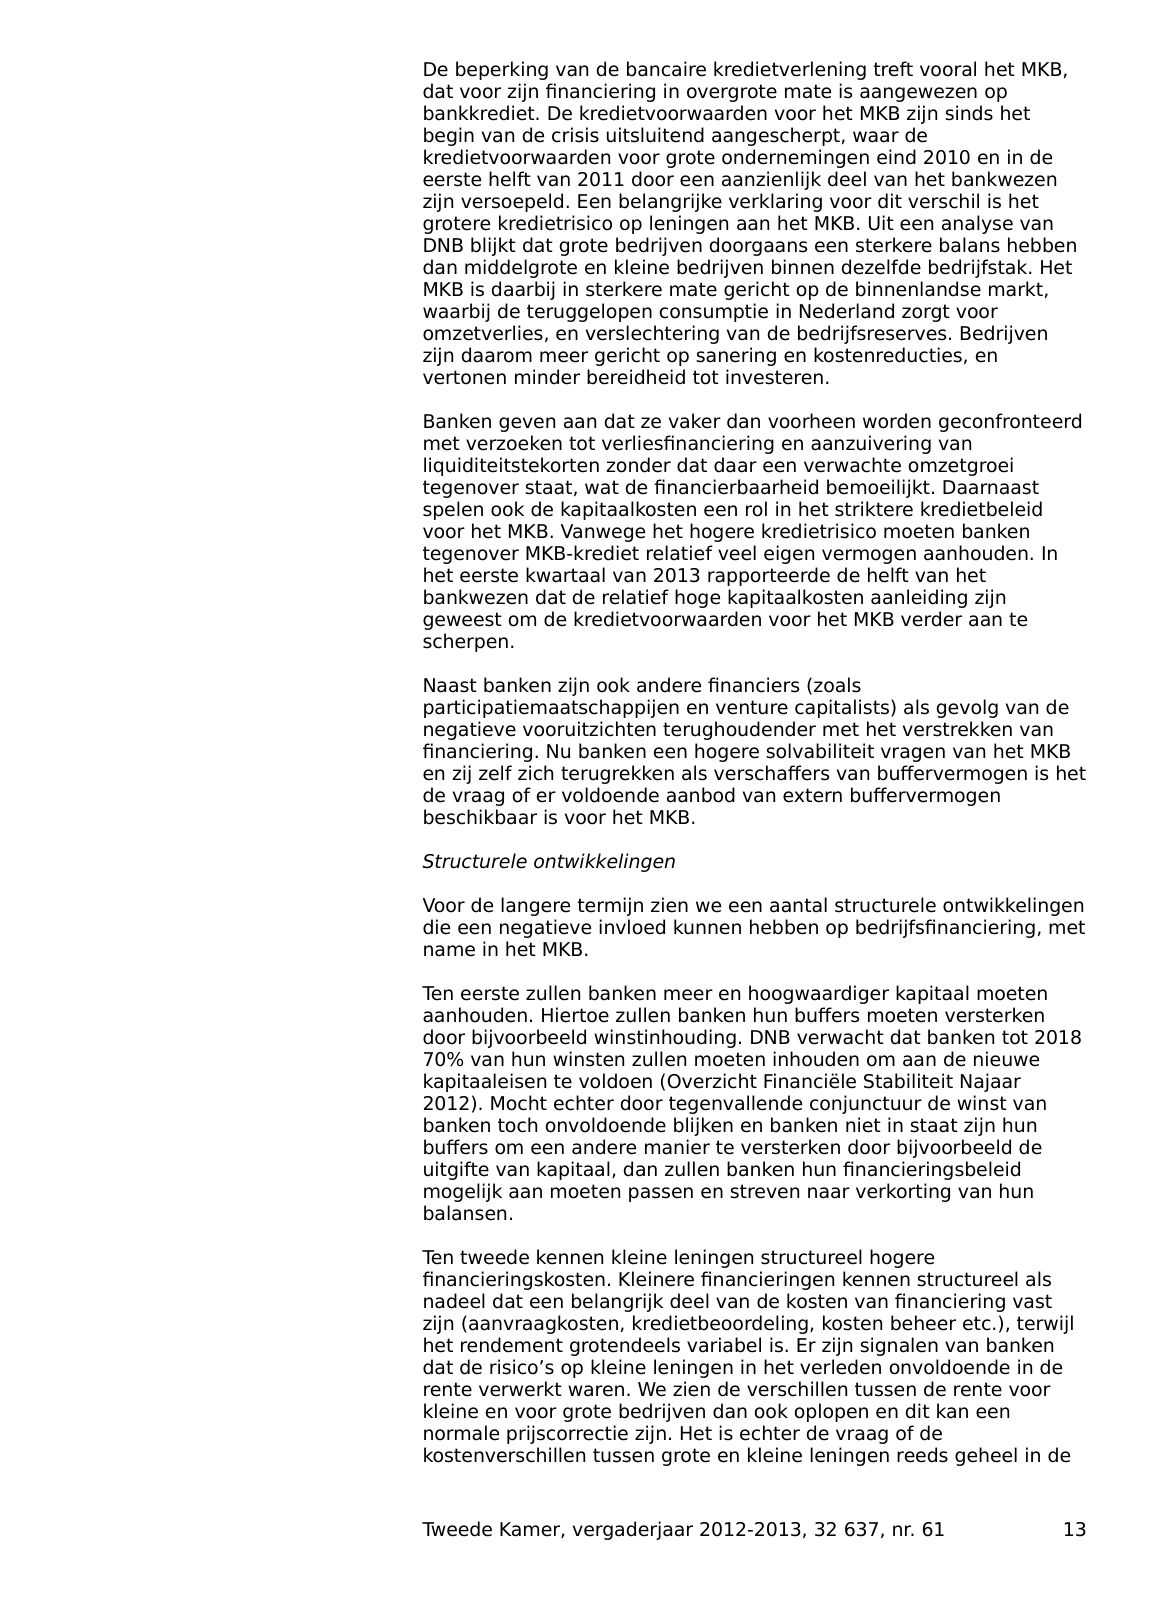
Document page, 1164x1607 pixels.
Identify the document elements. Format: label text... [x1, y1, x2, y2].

text Ten eerste zullen banken meer en hoogwaardiger kapitaal moeten aanhouden. Hiertoe zullen banken hun buffers moeten versterken door bijvoorbeeld winstinhouding. DNB verwacht dat banken tot 2018 70% van hun winsten zullen moeten inhouden om aan de nieuwe kapitaaleisen te voldoen (Overzicht Financiële Stabiliteit Najaar 2012). Mocht echter door tegenvallende conjunctuur de winst van banken toch onvoldoende blijken en banken niet in staat zijn hun buffers om een andere manier te versterken door bijvoorbeeld de uitgifte van kapitaal, dan zullen banken hun financieringsbeleid mogelijk aan moeten passen en streven naar verkorting van hun balansen. [422, 983, 1087, 1225]
subtitle Structurele ontwikkelingen [422, 851, 1087, 873]
text Naast banken zijn ook andere financiers (zoals participatiemaatschappijen en venture capitalists) als gevolg van de negatieve vooruitzichten terughoudender met het verstrekken van financiering. Nu banken een hogere solvabiliteit vragen van het MKB en zij zelf zich terugrekken als verschaffers van buffervermogen is het de vraag of er voldoende aanbod van extern buffervermogen beschikbaar is voor het MKB. [422, 675, 1087, 829]
text De beperking van de bancaire kredietverlening treft vooral het MKB, dat voor zijn financiering in overgrote mate is aangewezen op bankkrediet. De kredietvoorwaarden voor het MKB zijn sinds het begin van de crisis uitsluitend aangescherpt, waar de kredietvoorwaarden voor grote ondernemingen eind 2010 en in de eerste helft van 2011 door een aanzienlijk deel van het bankwezen zijn versoepeld. Een belangrijke verklaring voor dit verschil is het grotere kredietrisico op leningen aan het MKB. Uit een analyse van DNB blijkt dat grote bedrijven doorgaans een sterkere balans hebben dan middelgrote en kleine bedrijven binnen dezelfde bedrijfstak. Het MKB is daarbij in sterkere mate gericht op de binnenlandse markt, waarbij de teruggelopen consumptie in Nederland zorgt voor omzetverlies, en verslechtering van de bedrijfsreserves. Bedrijven zijn daarom meer gericht op sanering en kostenreducties, en vertonen minder bereidheid tot investeren. [422, 59, 1087, 389]
text Ten tweede kennen kleine leningen structureel hogere financieringskosten. Kleinere financieringen kennen structureel als nadeel dat een belangrijk deel van de kosten van financiering vast zijn (aanvraagkosten, kredietbeoordeling, kosten beheer etc.), terwijl het rendement grotendeels variabel is. Er zijn signalen van banken dat de risico’s op kleine leningen in het verleden onvoldoende in de rente verwerkt waren. We zien de verschillen tussen de rente voor kleine en voor grote bedrijven dan ook oplopen en dit kan een normale prijscorrectie zijn. Het is echter de vraag of de kostenverschillen tussen grote en kleine leningen reeds geheel in de [422, 1247, 1087, 1467]
text Voor de langere termijn zien we een aantal structurele ontwikkelingen die een negatieve invloed kunnen hebben op bedrijfsfinanciering, met name in het MKB. [422, 895, 1087, 961]
text Banken geven aan dat ze vaker dan voorheen worden geconfronteerd met verzoeken tot verliesfinanciering en aanzuivering van liquiditeitstekorten zonder dat daar een verwachte omzetgroei tegenover staat, wat de financierbaarheid bemoeilijkt. Daarnaast spelen ook de kapitaalkosten een rol in het striktere kredietbeleid voor het MKB. Vanwege het hogere kredietrisico moeten banken tegenover MKB-krediet relatief veel eigen vermogen aanhouden. In het eerste kwartaal van 2013 rapporteerde de helft van het bankwezen dat de relatief hoge kapitaalkosten aanleiding zijn geweest om de kredietvoorwaarden voor het MKB verder aan te scherpen. [422, 411, 1087, 653]
